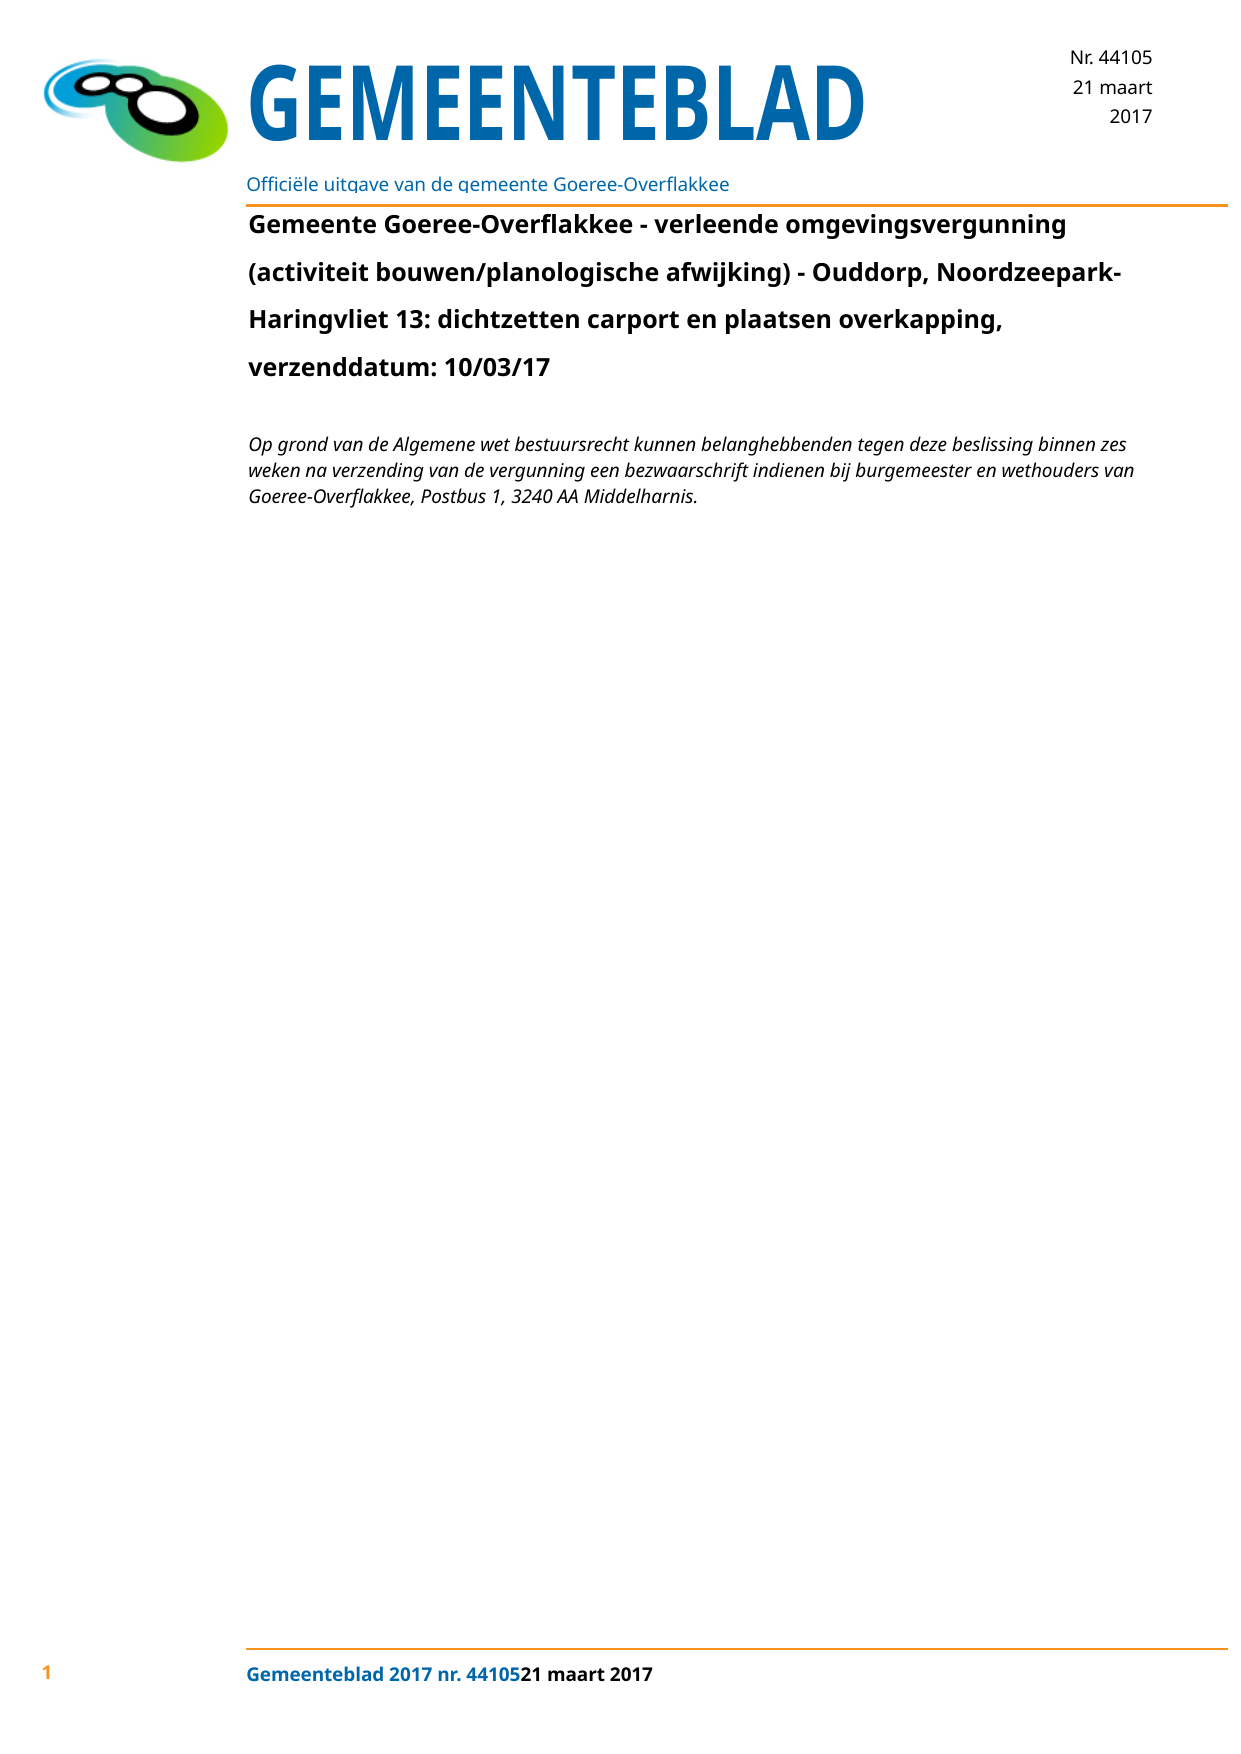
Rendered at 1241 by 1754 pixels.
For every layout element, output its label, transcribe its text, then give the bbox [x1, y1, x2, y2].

picture [41, 47, 231, 172]
text Op grond van de Algemene wet bestuursrecht kunnen belanghebbenden tegen deze beslissing binnen zes weken na verzending van de vergunning een bezwaarschrift indienen bij burgemeester en wethouders van Goeree-Overflakkee, Postbus 1, 3240 AA Middelharnis. [248, 431, 1152, 508]
text Gemeente Goeree-Overflakkee - verleende omgevingsvergunning (activiteit bouwen/planologische afwijking) - Ouddorp, Noordzeepark-Haringvliet 13: dichtzetten carport en plaatsen overkapping, verzenddatum: 10/03/17 [248, 207, 1152, 384]
